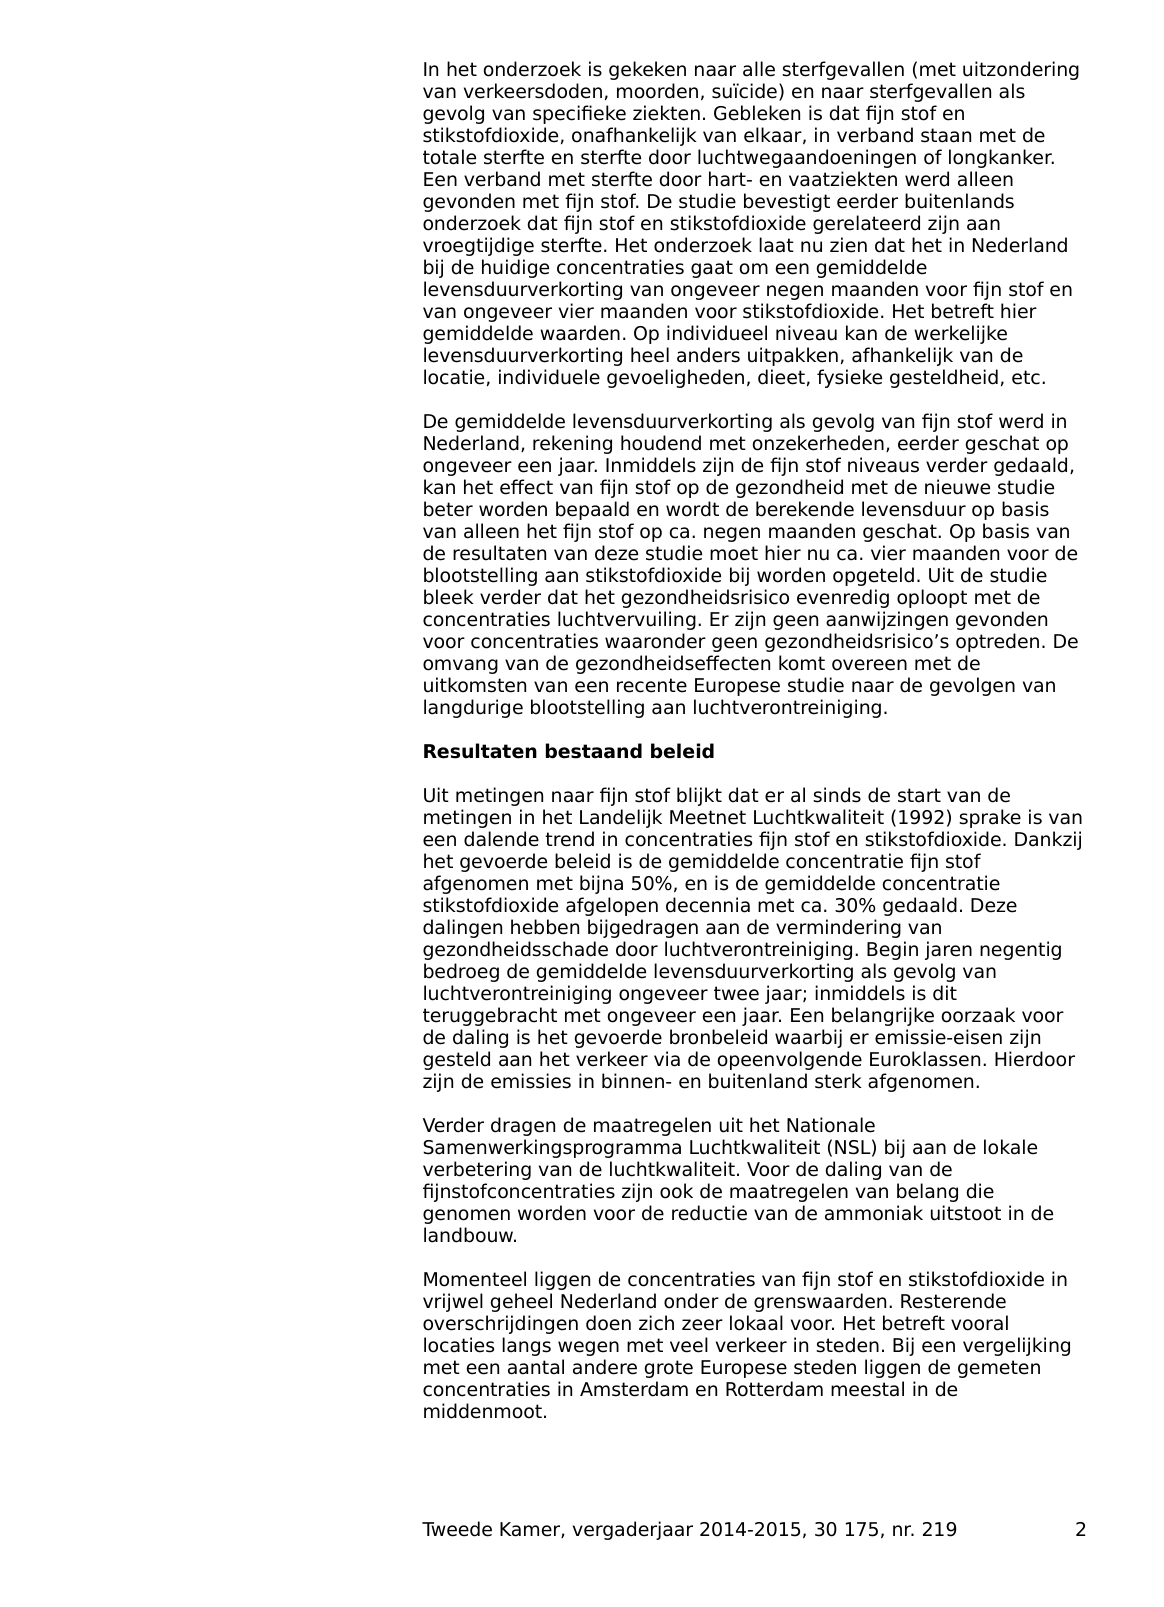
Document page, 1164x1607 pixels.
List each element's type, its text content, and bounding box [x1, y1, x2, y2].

text Uit metingen naar fijn stof blijkt dat er al sinds de start van de metingen in het Landelijk Meetnet Luchtkwaliteit (1992) sprake is van een dalende trend in concentraties fijn stof en stikstofdioxide. Dankzij het gevoerde beleid is de gemiddelde concentratie fijn stof afgenomen met bijna 50%, en is de gemiddelde concentratie stikstofdioxide afgelopen decennia met ca. 30% gedaald. Deze dalingen hebben bijgedragen aan de vermindering van gezondheidsschade door luchtverontreiniging. Begin jaren negentig bedroeg de gemiddelde levensduurverkorting als gevolg van luchtverontreiniging ongeveer twee jaar; inmiddels is dit teruggebracht met ongeveer een jaar. Een belangrijke oorzaak voor de daling is het gevoerde bronbeleid waarbij er emissie-eisen zijn gesteld aan het verkeer via de opeenvolgende Euroklassen. Hierdoor zijn de emissies in binnen- en buitenland sterk afgenomen. [422, 785, 1087, 1093]
text Momenteel liggen de concentraties van fijn stof en stikstofdioxide in vrijwel geheel Nederland onder de grenswaarden. Resterende overschrijdingen doen zich zeer lokaal voor. Het betreft vooral locaties langs wegen met veel verkeer in steden. Bij een vergelijking met een aantal andere grote Europese steden liggen de gemeten concentraties in Amsterdam en Rotterdam meestal in de middenmoot. [422, 1269, 1087, 1423]
text Verder dragen de maatregelen uit het Nationale Samenwerkingsprogramma Luchtkwaliteit (NSL) bij aan de lokale verbetering van de luchtkwaliteit. Voor de daling van de fijnstofconcentraties zijn ook de maatregelen van belang die genomen worden voor de reductie van de ammoniak uitstoot in de landbouw. [422, 1115, 1087, 1247]
text De gemiddelde levensduurverkorting als gevolg van fijn stof werd in Nederland, rekening houdend met onzekerheden, eerder geschat op ongeveer een jaar. Inmiddels zijn de fijn stof niveaus verder gedaald, kan het effect van fijn stof op de gezondheid met de nieuwe studie beter worden bepaald en wordt de berekende levensduur op basis van alleen het fijn stof op ca. negen maanden geschat. Op basis van de resultaten van deze studie moet hier nu ca. vier maanden voor de blootstelling aan stikstofdioxide bij worden opgeteld. Uit de studie bleek verder dat het gezondheidsrisico evenredig oploopt met de concentraties luchtvervuiling. Er zijn geen aanwijzingen gevonden voor concentraties waaronder geen gezondheidsrisico’s optreden. De omvang van de gezondheidseffecten komt overeen met de uitkomsten van een recente Europese studie naar de gevolgen van langdurige blootstelling aan luchtverontreiniging. [422, 411, 1087, 719]
subtitle Resultaten bestaand beleid [422, 741, 1087, 763]
text In het onderzoek is gekeken naar alle sterfgevallen (met uitzondering van verkeersdoden, moorden, suïcide) en naar sterfgevallen als gevolg van specifieke ziekten. Gebleken is dat fijn stof en stikstofdioxide, onafhankelijk van elkaar, in verband staan met de totale sterfte en sterfte door luchtwegaandoeningen of longkanker. Een verband met sterfte door hart- en vaatziekten werd alleen gevonden met fijn stof. De studie bevestigt eerder buitenlands onderzoek dat fijn stof en stikstofdioxide gerelateerd zijn aan vroegtijdige sterfte. Het onderzoek laat nu zien dat het in Nederland bij de huidige concentraties gaat om een gemiddelde levensduurverkorting van ongeveer negen maanden voor fijn stof en van ongeveer vier maanden voor stikstofdioxide. Het betreft hier gemiddelde waarden. Op individueel niveau kan de werkelijke levensduurverkorting heel anders uitpakken, afhankelijk van de locatie, individuele gevoeligheden, dieet, fysieke gesteldheid, etc. [422, 59, 1087, 389]
